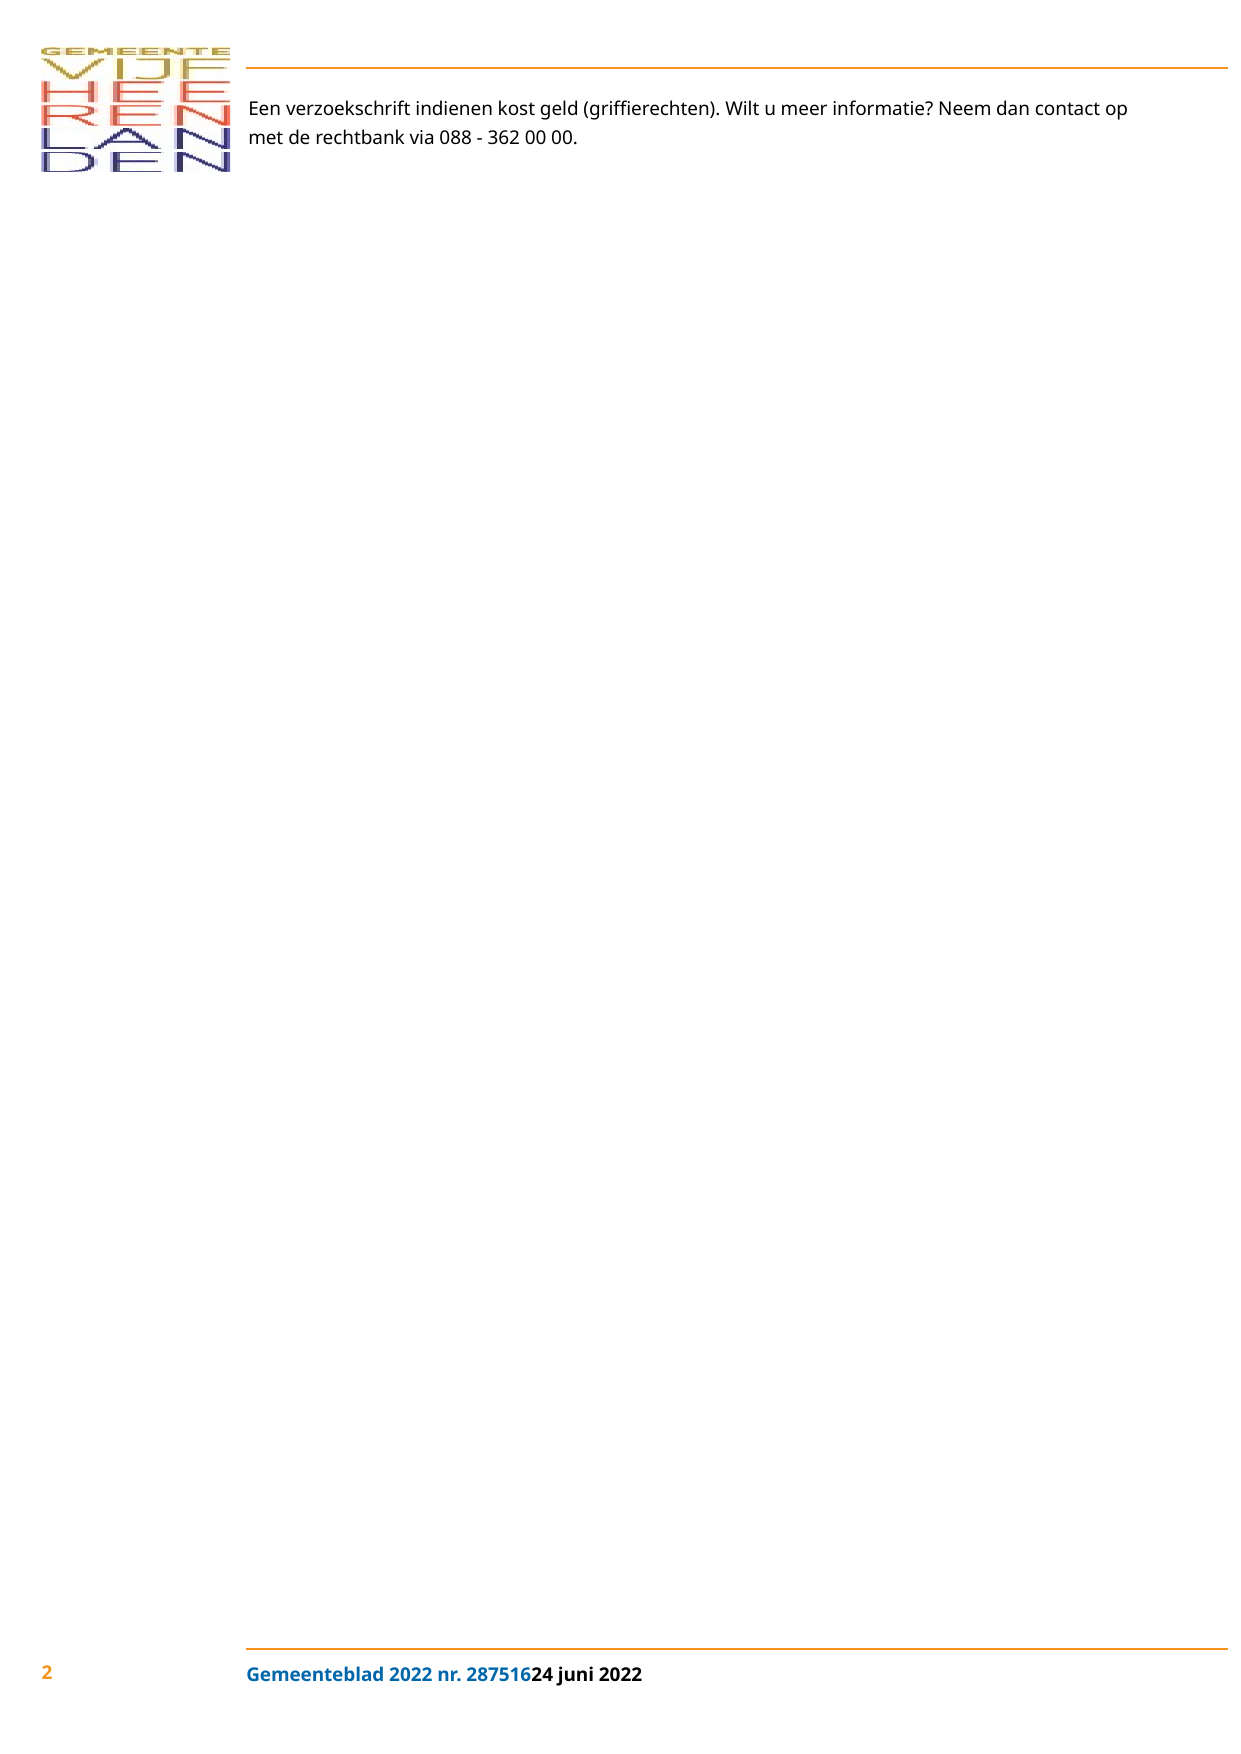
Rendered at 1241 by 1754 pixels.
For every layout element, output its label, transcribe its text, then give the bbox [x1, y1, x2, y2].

text Een verzoekschrift indienen kost geld (griffierechten). Wilt u meer informatie? Neem dan contact op met de rechtbank via 088 - 362 00 00. [248, 95, 1152, 150]
picture [41, 47, 231, 172]
